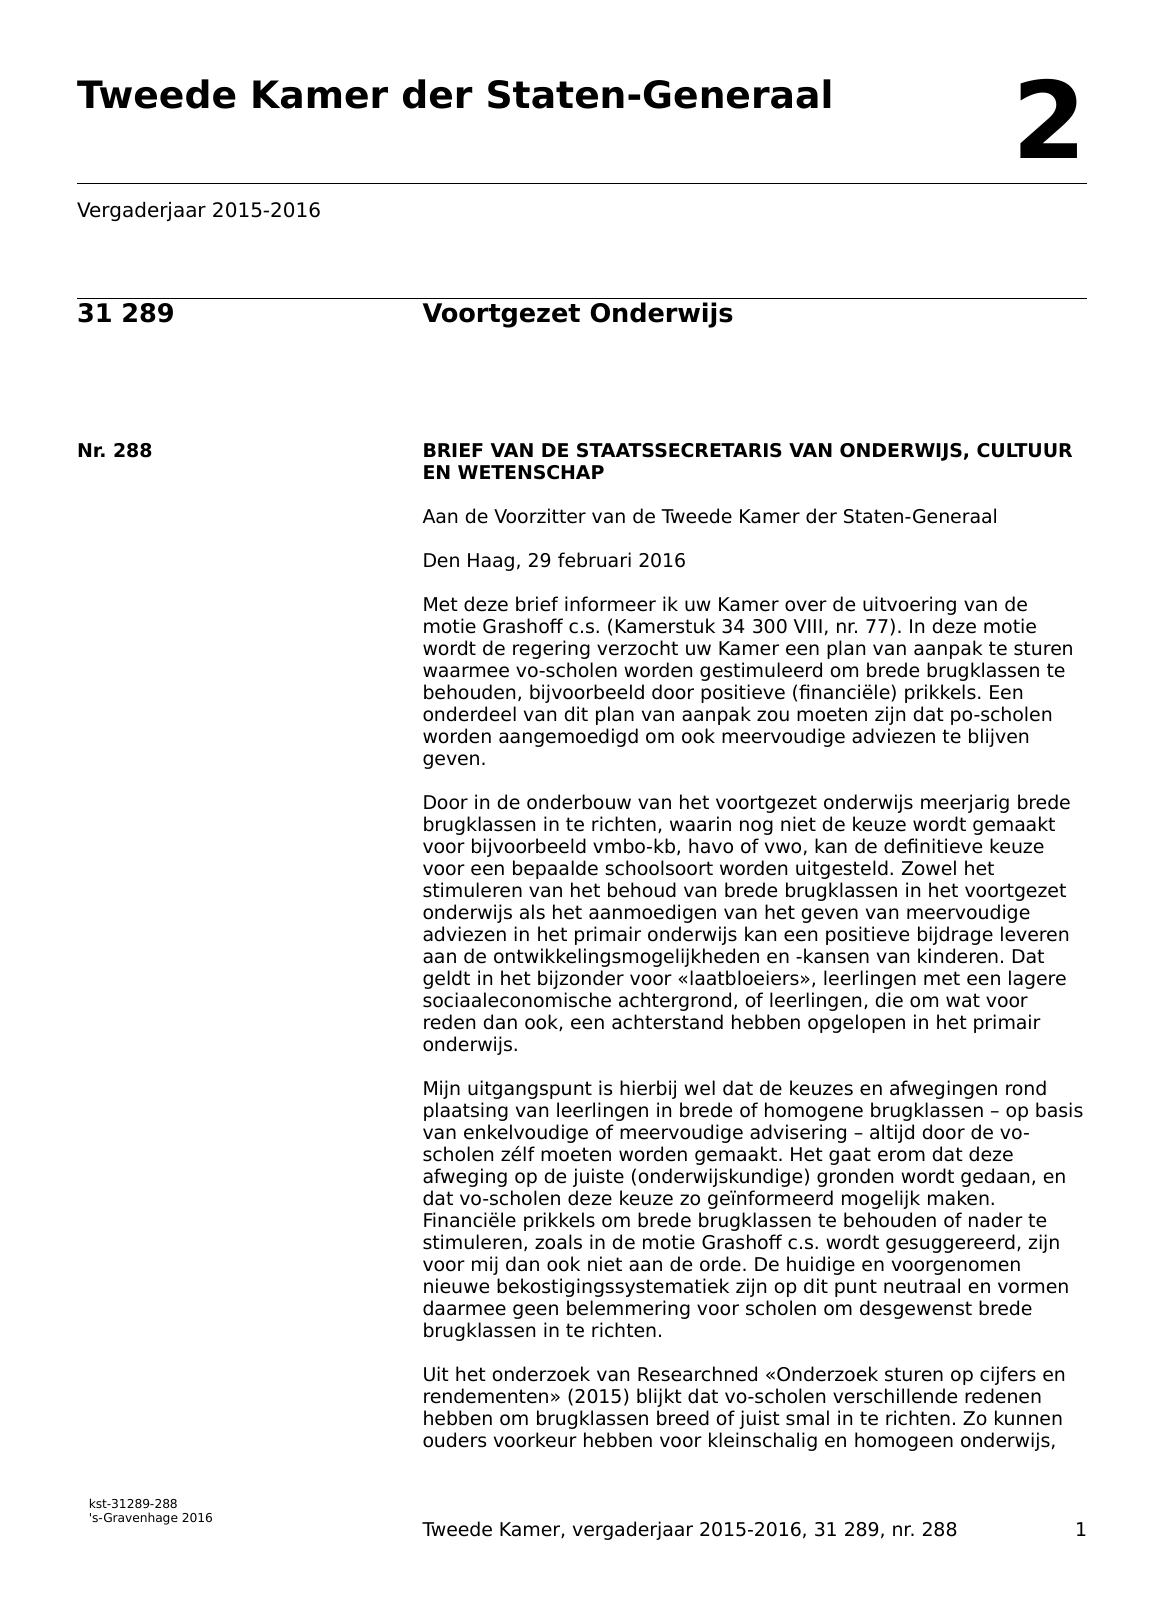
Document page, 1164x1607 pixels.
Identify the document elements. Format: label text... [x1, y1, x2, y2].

text 's-Gravenhage 2016 [88, 1511, 323, 1525]
text Met deze brief informeer ik uw Kamer over de uitvoering van de motie Grashoff c.s. (Kamerstuk 34 300 VIII, nr. 77). In deze motie wordt de regering verzocht uw Kamer een plan van aanpak te sturen waarmee vo-scholen worden gestimuleerd om brede brugklassen te behouden, bijvoorbeeld door positieve (financiële) prikkels. Een onderdeel van dit plan van aanpak zou moeten zijn dat po-scholen worden aangemoedigd om ook meervoudige adviezen te blijven geven. [422, 594, 1087, 770]
text Aan de Voorzitter van de Tweede Kamer der Staten-Generaal [422, 506, 1087, 528]
table_header 2 [886, 59, 1087, 183]
table_cell Vergaderjaar 2015-2016 [77, 184, 1087, 298]
table_header Tweede Kamer der Staten-Generaal [77, 59, 886, 183]
text kst-31289-288 [88, 1497, 323, 1511]
subtitle 31 289 Voortgezet Onderwijs [77, 299, 1087, 329]
text Uit het onderzoek van Researchned «Onderzoek sturen op cijfers en rendementen» (2015) blijkt dat vo-scholen verschillende redenen hebben om brugklassen breed of juist smal in te richten. Zo kunnen ouders voorkeur hebben voor kleinschalig en homogeen onderwijs, [422, 1364, 1087, 1452]
text Door in de onderbouw van het voortgezet onderwijs meerjarig brede brugklassen in te richten, waarin nog niet de keuze wordt gemaakt voor bijvoorbeeld vmbo-kb, havo of vwo, kan de definitieve keuze voor een bepaalde schoolsoort worden uitgesteld. Zowel het stimuleren van het behoud van brede brugklassen in het voortgezet onderwijs als het aanmoedigen van het geven van meervoudige adviezen in het primair onderwijs kan een positieve bijdrage leveren aan de ontwikkelingsmogelijkheden en -kansen van kinderen. Dat geldt in het bijzonder voor «laatbloeiers», leerlingen met een lagere sociaaleconomische achtergrond, of leerlingen, die om wat voor reden dan ook, een achterstand hebben opgelopen in het primair onderwijs. [422, 792, 1087, 1056]
text Mijn uitgangspunt is hierbij wel dat de keuzes en afwegingen rond plaatsing van leerlingen in brede of homogene brugklassen – op basis van enkelvoudige of meervoudige advisering – altijd door de vo-scholen zélf moeten worden gemaakt. Het gaat erom dat deze afweging op de juiste (onderwijskundige) gronden wordt gedaan, en dat vo-scholen deze keuze zo geïnformeerd mogelijk maken. Financiële prikkels om brede brugklassen te behouden of nader te stimuleren, zoals in de motie Grashoff c.s. wordt gesuggereerd, zijn voor mij dan ook niet aan de orde. De huidige en voorgenomen nieuwe bekostigingssystematiek zijn op dit punt neutraal en vormen daarmee geen belemmering voor scholen om desgewenst brede brugklassen in te richten. [422, 1078, 1087, 1342]
subtitle Nr. 288 BRIEF VAN DE STAATSSECRETARIS VAN ONDERWIJS, CULTUUR EN WETENSCHAP [77, 440, 1087, 484]
text Den Haag, 29 februari 2016 [422, 550, 1087, 572]
